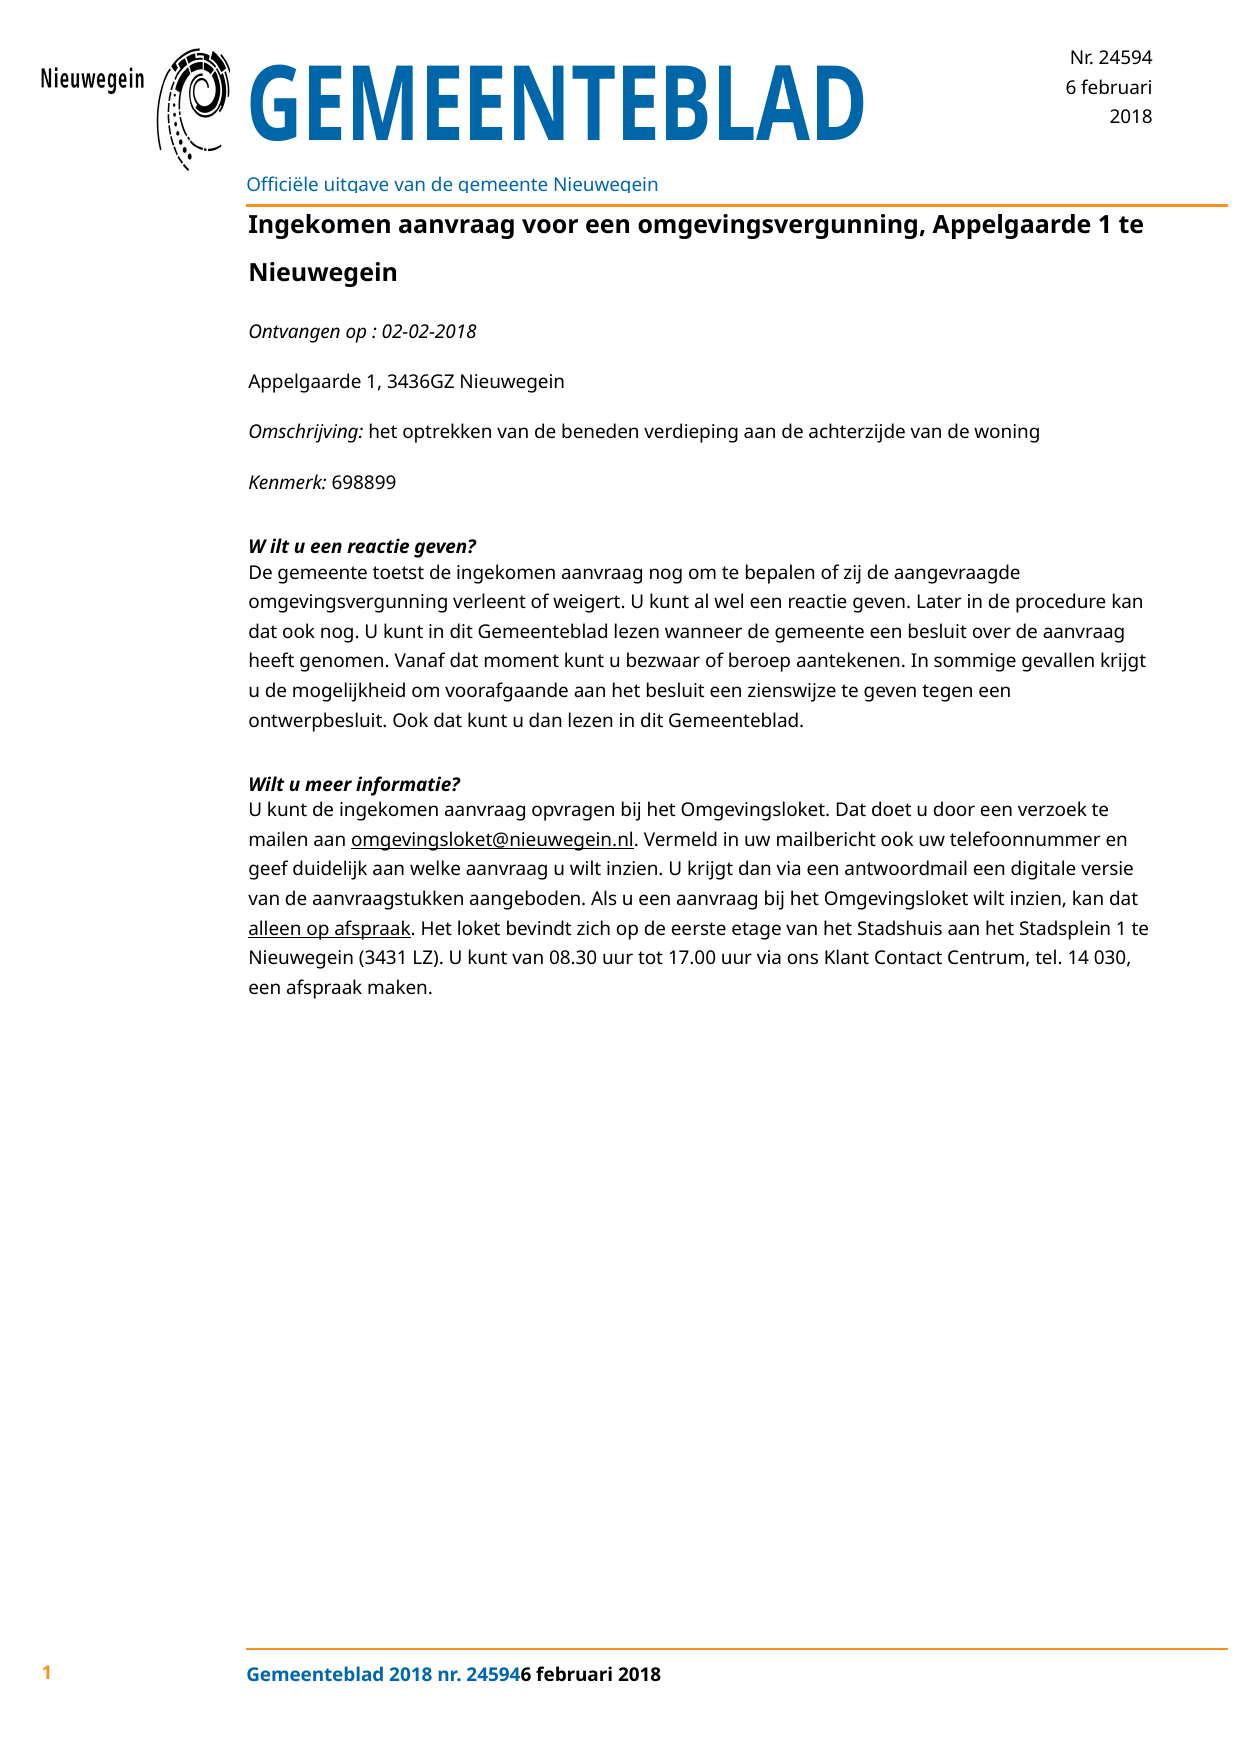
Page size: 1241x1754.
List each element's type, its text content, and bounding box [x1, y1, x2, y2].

text Kenmerk: 698899 [248, 469, 1152, 495]
picture [41, 47, 231, 172]
text De gemeente toetst de ingekomen aanvraag nog om te bepalen of zij de aangevraagde omgevingsvergunning verleent of weigert. U kunt al wel een reactie geven. Later in de procedure kan dat ook nog. U kunt in dit Gemeenteblad lezen wanneer de gemeente een besluit over de aanvraag heeft genomen. Vanaf dat moment kunt u bezwaar of beroep aantekenen. In sommige gevallen krijgt u de mogelijkheid om voorafgaande aan het besluit een zienswijze te geven tegen een ontwerpbesluit. Ook dat kunt u dan lezen in dit Gemeenteblad. [248, 559, 1152, 732]
text Appelgaarde 1, 3436GZ Nieuwegein [248, 368, 1152, 394]
text Omschrijving: het optrekken van de beneden verdieping aan de achterzijde van de woning [248, 419, 1152, 444]
text Ingekomen aanvraag voor een omgevingsvergunning, Appelgaarde 1 te Nieuwegein [248, 207, 1152, 288]
text U kunt de ingekomen aanvraag opvragen bij het Omgevingsloket. Dat doet u door een verzoek te mailen aan omgevingsloket@nieuwegein.nl. Vermeld in uw mailbericht ook uw telefoonnummer en geef duidelijk aan welke aanvraag u wilt inzien. U krijgt dan via een antwoordmail een digitale versie van de aanvraagstukken aangeboden. Als u een aanvraag bij het Omgevingsloket wilt inzien, kan dat alleen op afspraak. Het loket bevindt zich op de eerste etage van het Stadshuis aan het Stadsplein 1 te Nieuwegein (3431 LZ). U kunt van 08.30 uur tot 17.00 uur via ons Klant Contact Centrum, tel. 14 030, een afspraak maken. [248, 796, 1152, 1000]
text W ilt u een reactie geven? [248, 533, 1152, 559]
text Wilt u meer informatie? [248, 771, 1152, 796]
text Ontvangen op : 02-02-2018 [248, 318, 1152, 344]
